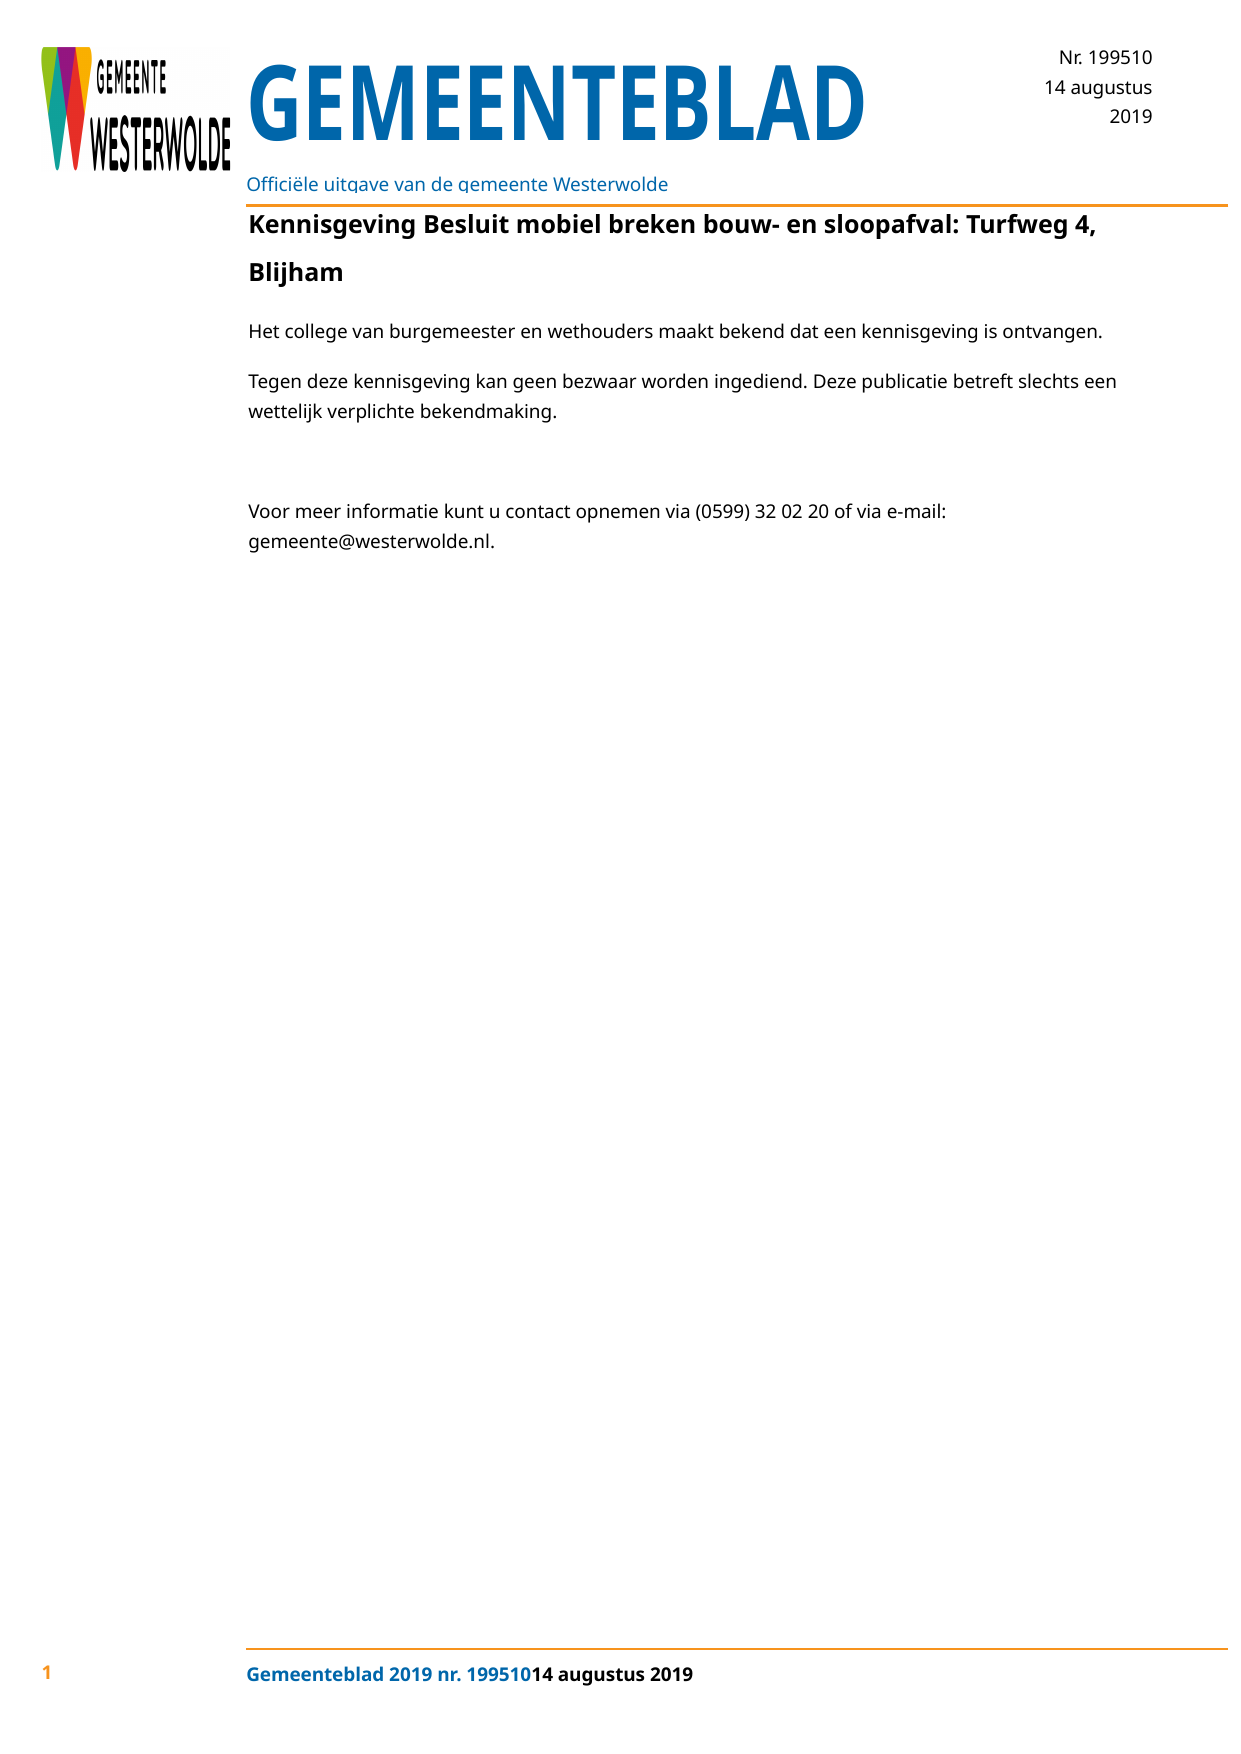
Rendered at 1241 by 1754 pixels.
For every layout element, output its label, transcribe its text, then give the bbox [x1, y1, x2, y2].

picture [41, 47, 231, 172]
text Kennisgeving Besluit mobiel breken bouw- en sloopafval: Turfweg 4, Blijham [248, 207, 1152, 288]
text Het college van burgemeester en wethouders maakt bekend dat een kennisgeving is ontvangen. [248, 318, 1152, 344]
text Voor meer informatie kunt u contact opnemen via (0599) 32 02 20 of via e-mail: gemeente@westerwolde.nl. [248, 499, 1152, 554]
text Tegen deze kennisgeving kan geen bezwaar worden ingediend. Deze publicatie betreft slechts een wettelijk verplichte bekendmaking. [248, 368, 1152, 424]
